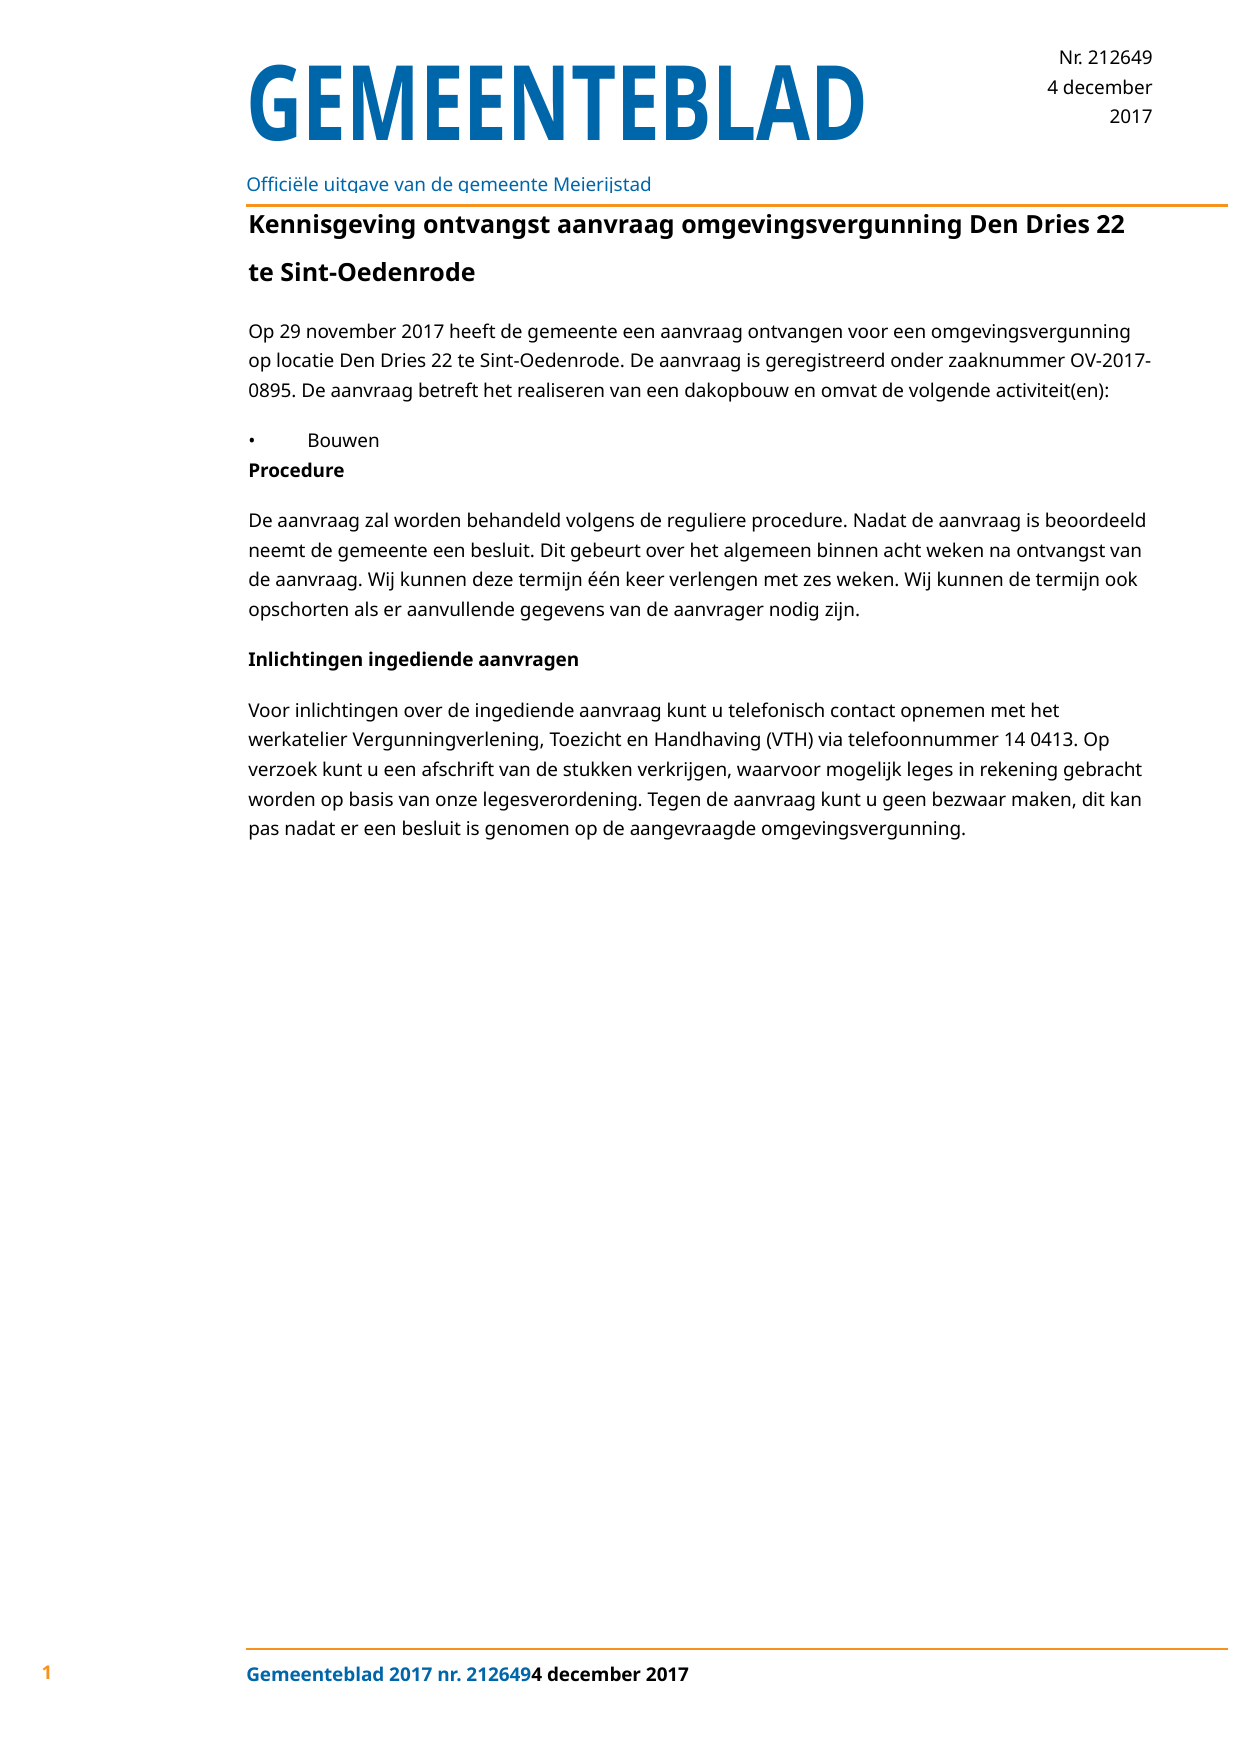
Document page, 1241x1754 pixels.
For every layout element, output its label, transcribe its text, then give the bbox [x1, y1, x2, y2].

text Voor inlichtingen over de ingediende aanvraag kunt u telefonisch contact opnemen met het werkatelier Vergunningverlening, Toezicht en Handhaving (VTH) via telefoonnummer 14 0413. Op verzoek kunt u een afschrift van de stukken verkrijgen, waarvoor mogelijk leges in rekening gebracht worden op basis van onze legesverordening. Tegen de aanvraag kunt u geen bezwaar maken, dit kan pas nadat er een besluit is genomen op de aangevraagde omgevingsvergunning. [248, 697, 1152, 841]
picture [41, 47, 231, 172]
text Op 29 november 2017 heeft de gemeente een aanvraag ontvangen voor een omgevingsvergunning op locatie Den Dries 22 te Sint-Oedenrode. De aanvraag is geregistreerd onder zaaknummer OV-2017-0895. De aanvraag betreft het realiseren van een dakopbouw en omvat de volgende activiteit(en): [248, 318, 1152, 403]
text Procedure [248, 457, 1152, 483]
text Kennisgeving ontvangst aanvraag omgevingsvergunning Den Dries 22 te Sint-Oedenrode [248, 207, 1152, 288]
text Inlichtingen ingediende aanvragen [248, 647, 1152, 672]
list Bouwen [248, 427, 1152, 453]
text De aanvraag zal worden behandeld volgens de reguliere procedure. Nadat de aanvraag is beoordeeld neemt de gemeente een besluit. Dit gebeurt over het algemeen binnen acht weken na ontvangst van de aanvraag. Wij kunnen deze termijn één keer verlengen met zes weken. Wij kunnen de termijn ook opschorten als er aanvullende gegevens van de aanvrager nodig zijn. [248, 507, 1152, 622]
